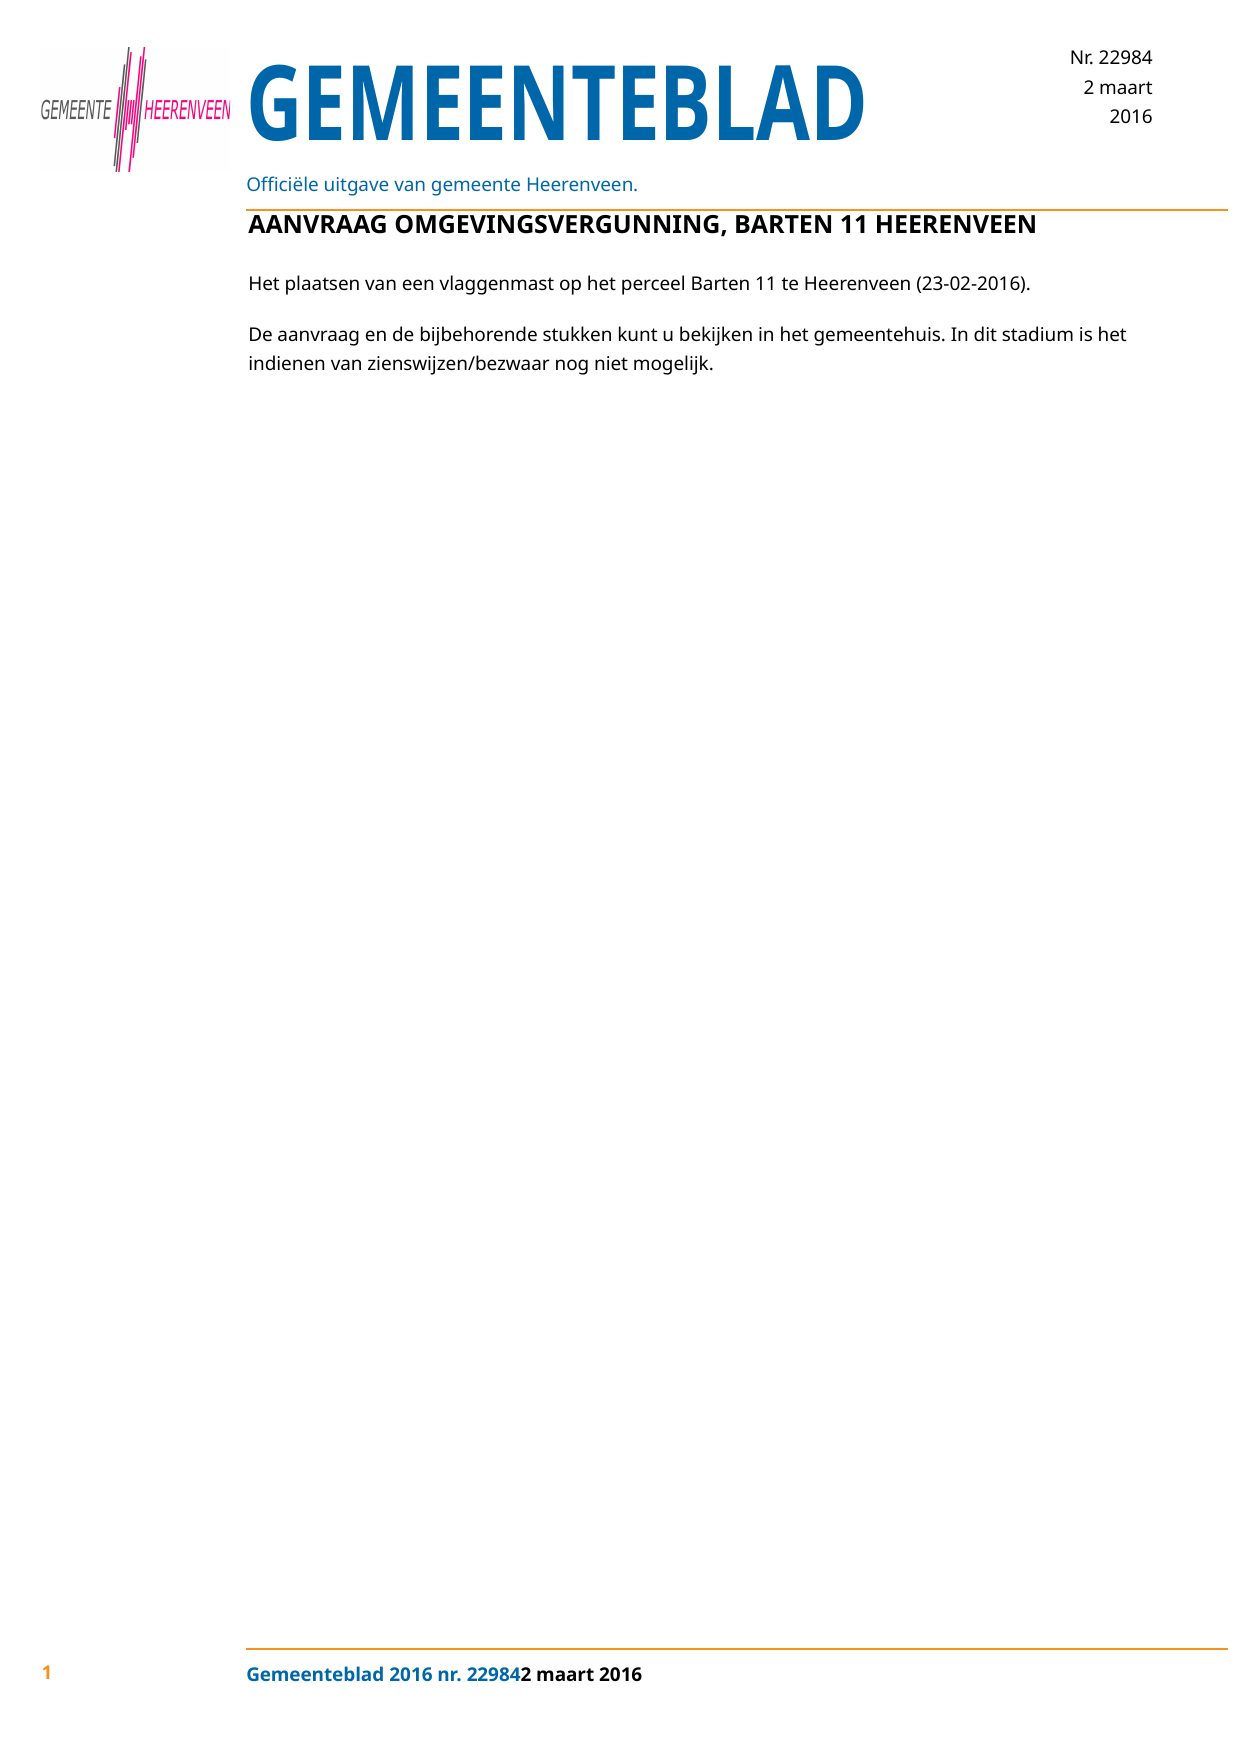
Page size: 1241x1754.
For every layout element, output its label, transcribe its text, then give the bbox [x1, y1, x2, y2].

picture [41, 47, 231, 172]
text De aanvraag en de bijbehorende stukken kunt u bekijken in het gemeentehuis. In dit stadium is het indienen van zienswijzen/bezwaar nog niet mogelijk. [248, 321, 1152, 376]
text AANVRAAG OMGEVINGSVERGUNNING, BARTEN 11 HEERENVEEN [248, 211, 1152, 241]
text Het plaatsen van een vlaggenmast op het perceel Barten 11 te Heerenveen (23-02-2016). [248, 270, 1152, 296]
